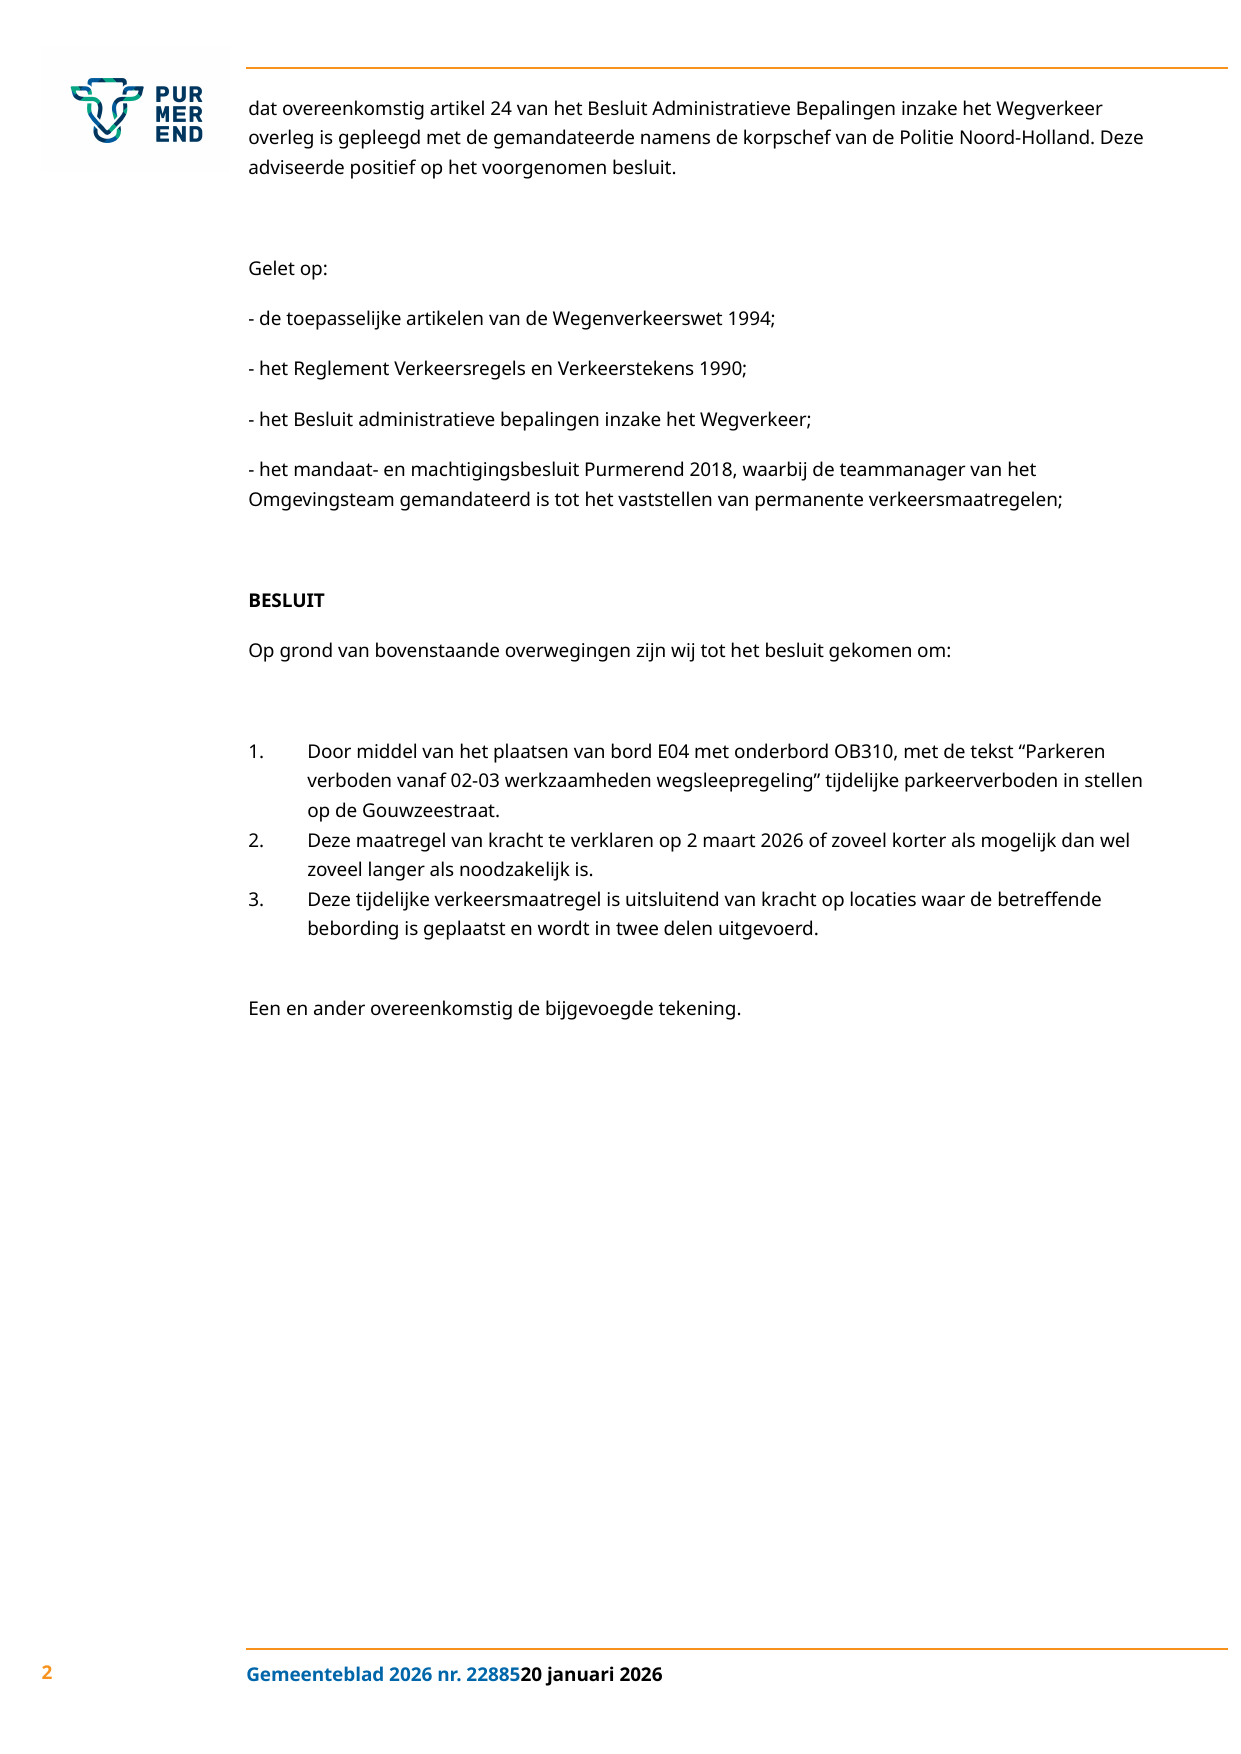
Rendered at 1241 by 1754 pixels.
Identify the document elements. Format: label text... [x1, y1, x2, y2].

text dat overeenkomstig artikel 24 van het Besluit Administratieve Bepalingen inzake het Wegverkeer overleg is gepleegd met de gemandateerde namens de korpschef van de Politie Noord-Holland. Deze adviseerde positief op het voorgenomen besluit. [248, 95, 1152, 180]
text Gelet op: [248, 255, 1152, 281]
text Op grond van bovenstaande overwegingen zijn wij tot het besluit gekomen om: [248, 637, 1152, 663]
text - de toepasselijke artikelen van de Wegenverkeerswet 1994; [248, 305, 1152, 331]
text - het Reglement Verkeersregels en Verkeerstekens 1990; [248, 356, 1152, 381]
list Deze maatregel van kracht te verklaren op 2 maart 2026 of zoveel korter als mogelijk dan wel zoveel langer als noodzakelijk is. [248, 827, 1152, 882]
text BESLUIT [248, 587, 1152, 613]
text Een en ander overeenkomstig de bijgevoegde tekening. [248, 996, 1152, 1021]
picture [41, 47, 231, 172]
list Deze tijdelijke verkeersmaatregel is uitsluitend van kracht op locaties waar de betreffende bebording is geplaatst en wordt in twee delen uitgevoerd. [248, 886, 1152, 941]
text - het mandaat- en machtigingsbesluit Purmerend 2018, waarbij de teammanager van het Omgevingsteam gemandateerd is tot het vaststellen van permanente verkeersmaatregelen; [248, 456, 1152, 512]
list Door middel van het plaatsen van bord E04 met onderbord OB310, met de tekst “Parkeren verboden vanaf 02-03 werkzaamheden wegsleepregeling” tijdelijke parkeerverboden in stellen op de Gouwzeestraat. [248, 738, 1152, 823]
text - het Besluit administratieve bepalingen inzake het Wegverkeer; [248, 406, 1152, 432]
